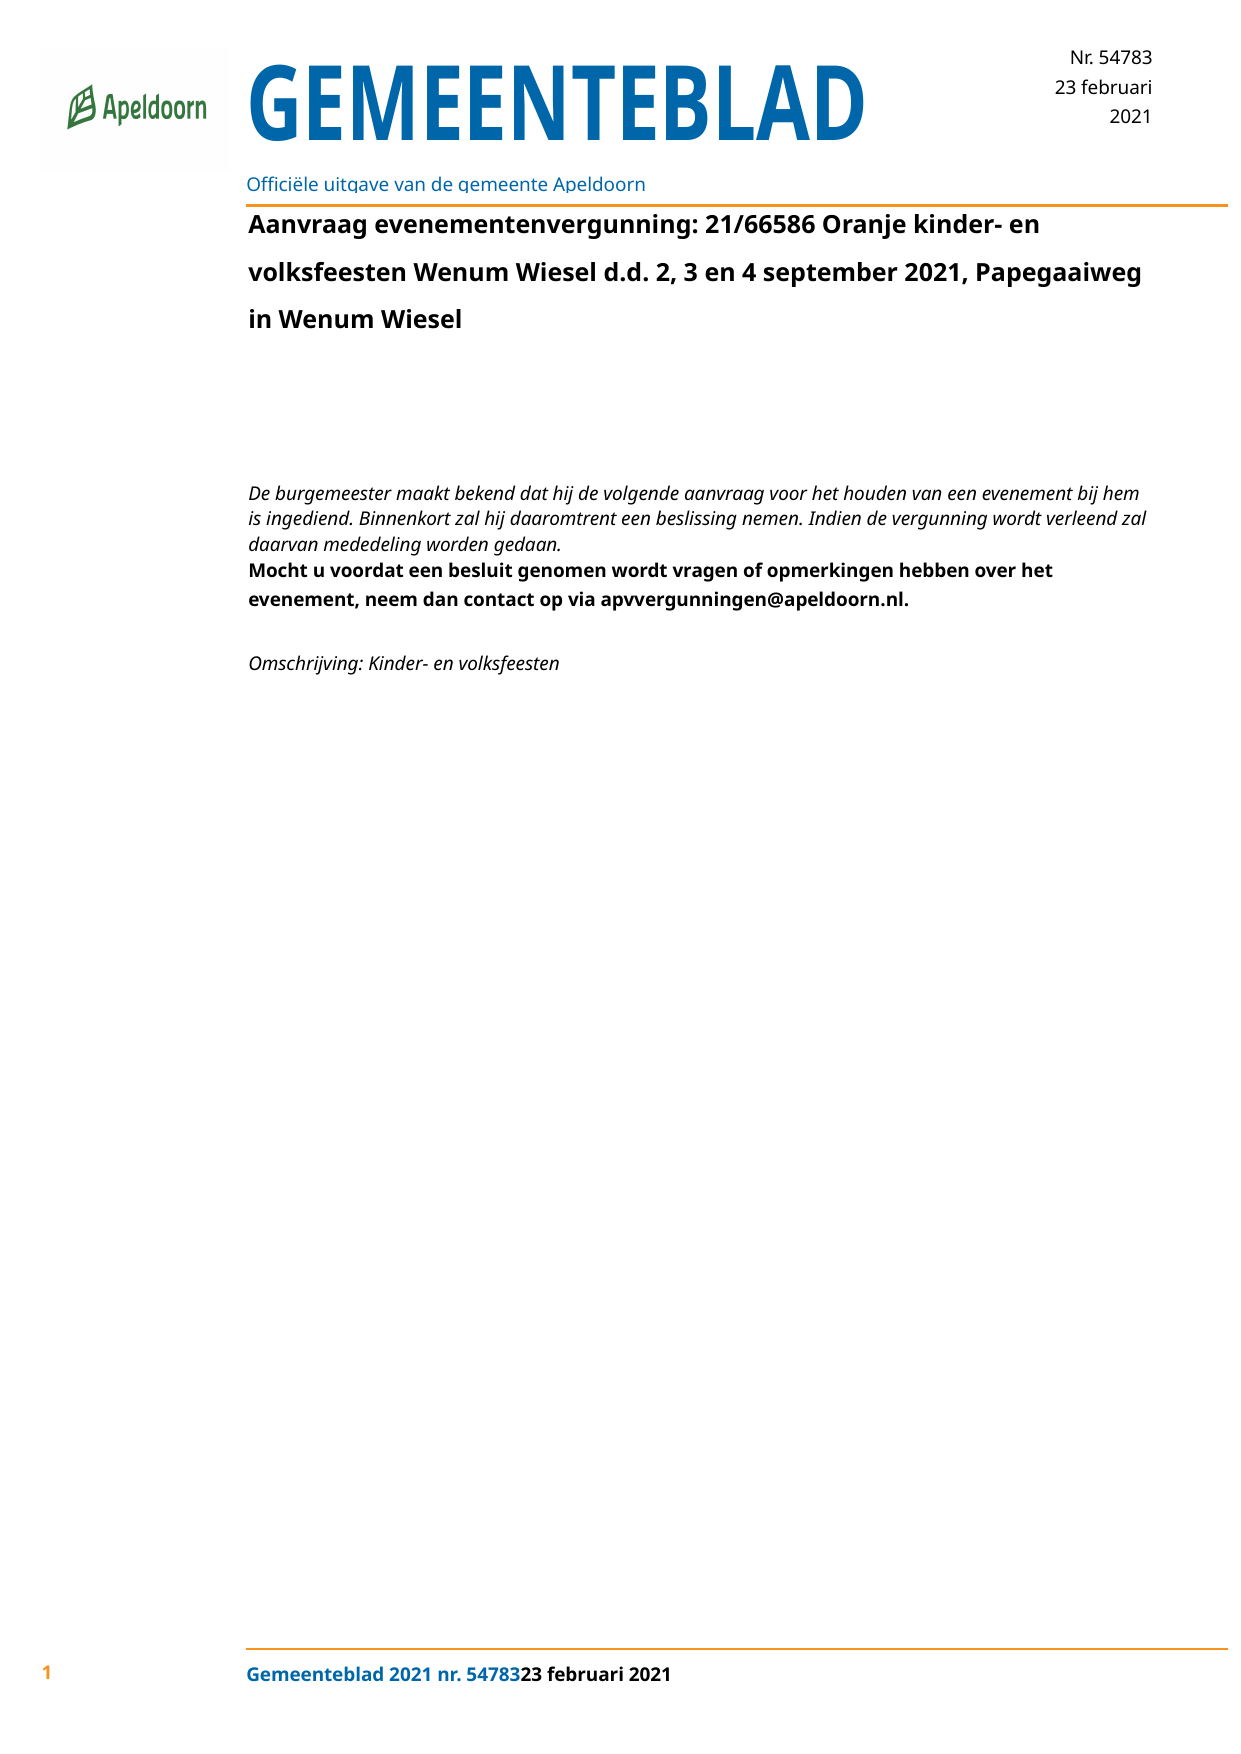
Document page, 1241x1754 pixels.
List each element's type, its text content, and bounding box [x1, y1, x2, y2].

picture [41, 47, 231, 172]
text Aanvraag evenementenvergunning: 21/66586 Oranje kinder- en volksfeesten Wenum Wiesel d.d. 2, 3 en 4 september 2021, Papegaaiweg in Wenum Wiesel [248, 207, 1152, 336]
text Mocht u voordat een besluit genomen wordt vragen of opmerkingen hebben over het evenement, neem dan contact op via apvvergunningen@apeldoorn.nl. [248, 557, 1152, 612]
text De burgemeester maakt bekend dat hij de volgende aanvraag voor het houden van een evenement bij hem is ingediend. Binnenkort zal hij daaromtrent een beslissing nemen. Indien de vergunning wordt verleend zal daarvan mededeling worden gedaan. [248, 480, 1152, 557]
text Omschrijving: Kinder- en volksfeesten [248, 651, 1152, 676]
